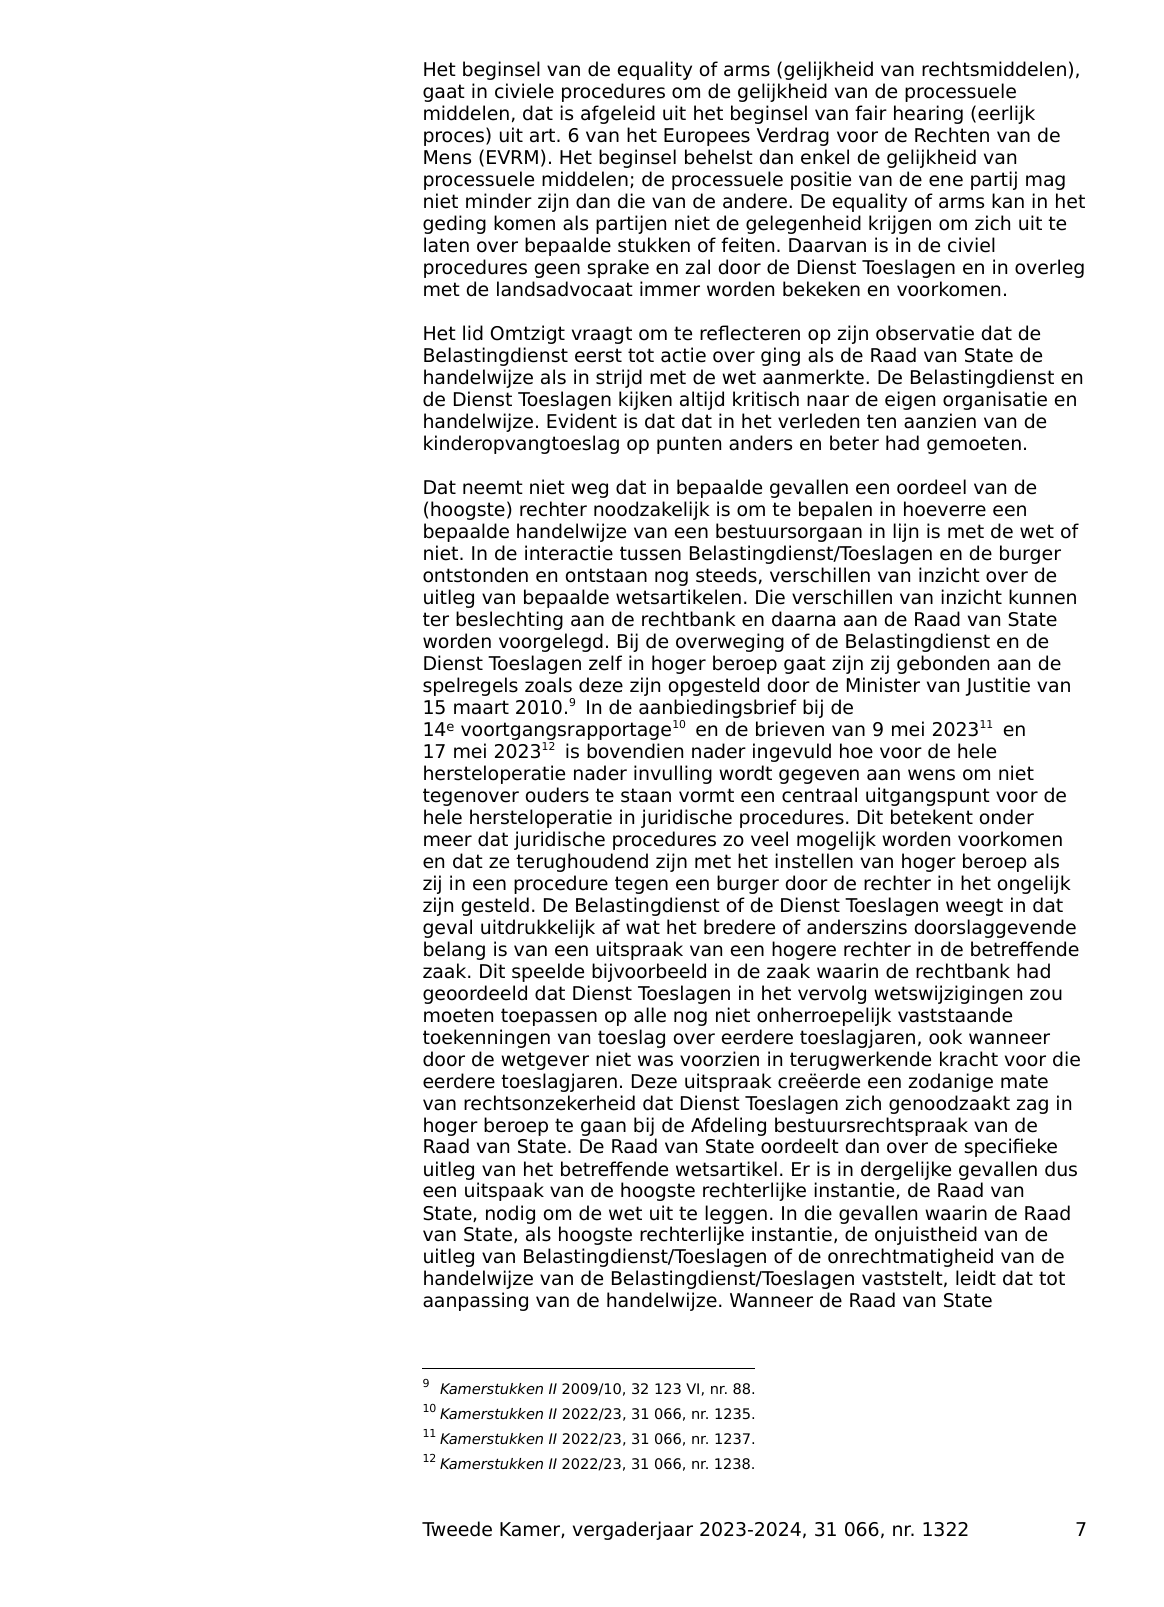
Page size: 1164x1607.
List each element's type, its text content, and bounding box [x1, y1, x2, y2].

text Kamerstukken II 2022/23, 31 066, nr. 1238. [422, 1452, 1087, 1474]
text Kamerstukken II 2022/23, 31 066, nr. 1237. [422, 1427, 1087, 1449]
text Dat neemt niet weg dat in bepaalde gevallen een oordeel van de (hoogste) rechter noodzakelijk is om te bepalen in hoeverre een bepaalde handelwijze van een bestuursorgaan in lijn is met de wet of niet. In de interactie tussen Belastingdienst/Toeslagen en de burger ontstonden en ontstaan nog steeds, verschillen van inzicht over de uitleg van bepaalde wetsartikelen. Die verschillen van inzicht kunnen ter beslechting aan de rechtbank en daarna aan de Raad van State worden voorgelegd. Bij de overweging of de Belastingdienst en de Dienst Toeslagen zelf in hoger beroep gaat zijn zij gebonden aan de spelregels zoals deze zijn opgesteld door de Minister van Justitie van 15 maart 2010. In de aanbiedingsbrief bij de 14e voortgangsrapportage en de brieven van 9 mei 2023 en 17 mei 2023 is bovendien nader ingevuld hoe voor de hele hersteloperatie nader invulling wordt gegeven aan wens om niet tegenover ouders te staan vormt een centraal uitgangspunt voor de hele hersteloperatie in juridische procedures. Dit betekent onder meer dat juridische procedures zo veel mogelijk worden voorkomen en dat ze terughoudend zijn met het instellen van hoger beroep als zij in een procedure tegen een burger door de rechter in het ongelijk zijn gesteld. De Belastingdienst of de Dienst Toeslagen weegt in dat geval uitdrukkelijk af wat het bredere of anderszins doorslaggevende belang is van een uitspraak van een hogere rechter in de betreffende zaak. Dit speelde bijvoorbeeld in de zaak waarin de rechtbank had geoordeeld dat Dienst Toeslagen in het vervolg wetswijzigingen zou moeten toepassen op alle nog niet onherroepelijk vaststaande toekenningen van toeslag over eerdere toeslagjaren, ook wanneer door de wetgever niet was voorzien in terugwerkende kracht voor die eerdere toeslagjaren. Deze uitspraak creëerde een zodanige mate van rechtsonzekerheid dat Dienst Toeslagen zich genoodzaakt zag in hoger beroep te gaan bij de Afdeling bestuursrechtspraak van de Raad van State. De Raad van State oordeelt dan over de specifieke uitleg van het betreffende wetsartikel. Er is in dergelijke gevallen dus een uitspaak van de hoogste rechterlijke instantie, de Raad van State, nodig om de wet uit te leggen. In die gevallen waarin de Raad van State, als hoogste rechterlijke instantie, de onjuistheid van de uitleg van Belastingdienst/Toeslagen of de onrechtmatigheid van de handelwijze van de Belastingdienst/Toeslagen vaststelt, leidt dat tot aanpassing van de handelwijze. Wanneer de Raad van State [422, 477, 1087, 1312]
text Het beginsel van de equality of arms (gelijkheid van rechtsmiddelen), gaat in civiele procedures om de gelijkheid van de processuele middelen, dat is afgeleid uit het beginsel van fair hearing (eerlijk proces) uit art. 6 van het Europees Verdrag voor de Rechten van de Mens (EVRM). Het beginsel behelst dan enkel de gelijkheid van processuele middelen; de processuele positie van de ene partij mag niet minder zijn dan die van de andere. De equality of arms kan in het geding komen als partijen niet de gelegenheid krijgen om zich uit te laten over bepaalde stukken of feiten. Daarvan is in de civiel procedures geen sprake en zal door de Dienst Toeslagen en in overleg met de landsadvocaat immer worden bekeken en voorkomen. [422, 59, 1087, 301]
text Het lid Omtzigt vraagt om te reflecteren op zijn observatie dat de Belastingdienst eerst tot actie over ging als de Raad van State de handelwijze als in strijd met de wet aanmerkte. De Belastingdienst en de Dienst Toeslagen kijken altijd kritisch naar de eigen organisatie en handelwijze. Evident is dat dat in het verleden ten aanzien van de kinderopvangtoeslag op punten anders en beter had gemoeten. [422, 323, 1087, 455]
text Kamerstukken II 2009/10, 32 123 VI, nr. 88. [422, 1377, 1087, 1399]
text Kamerstukken II 2022/23, 31 066, nr. 1235. [422, 1402, 1087, 1424]
